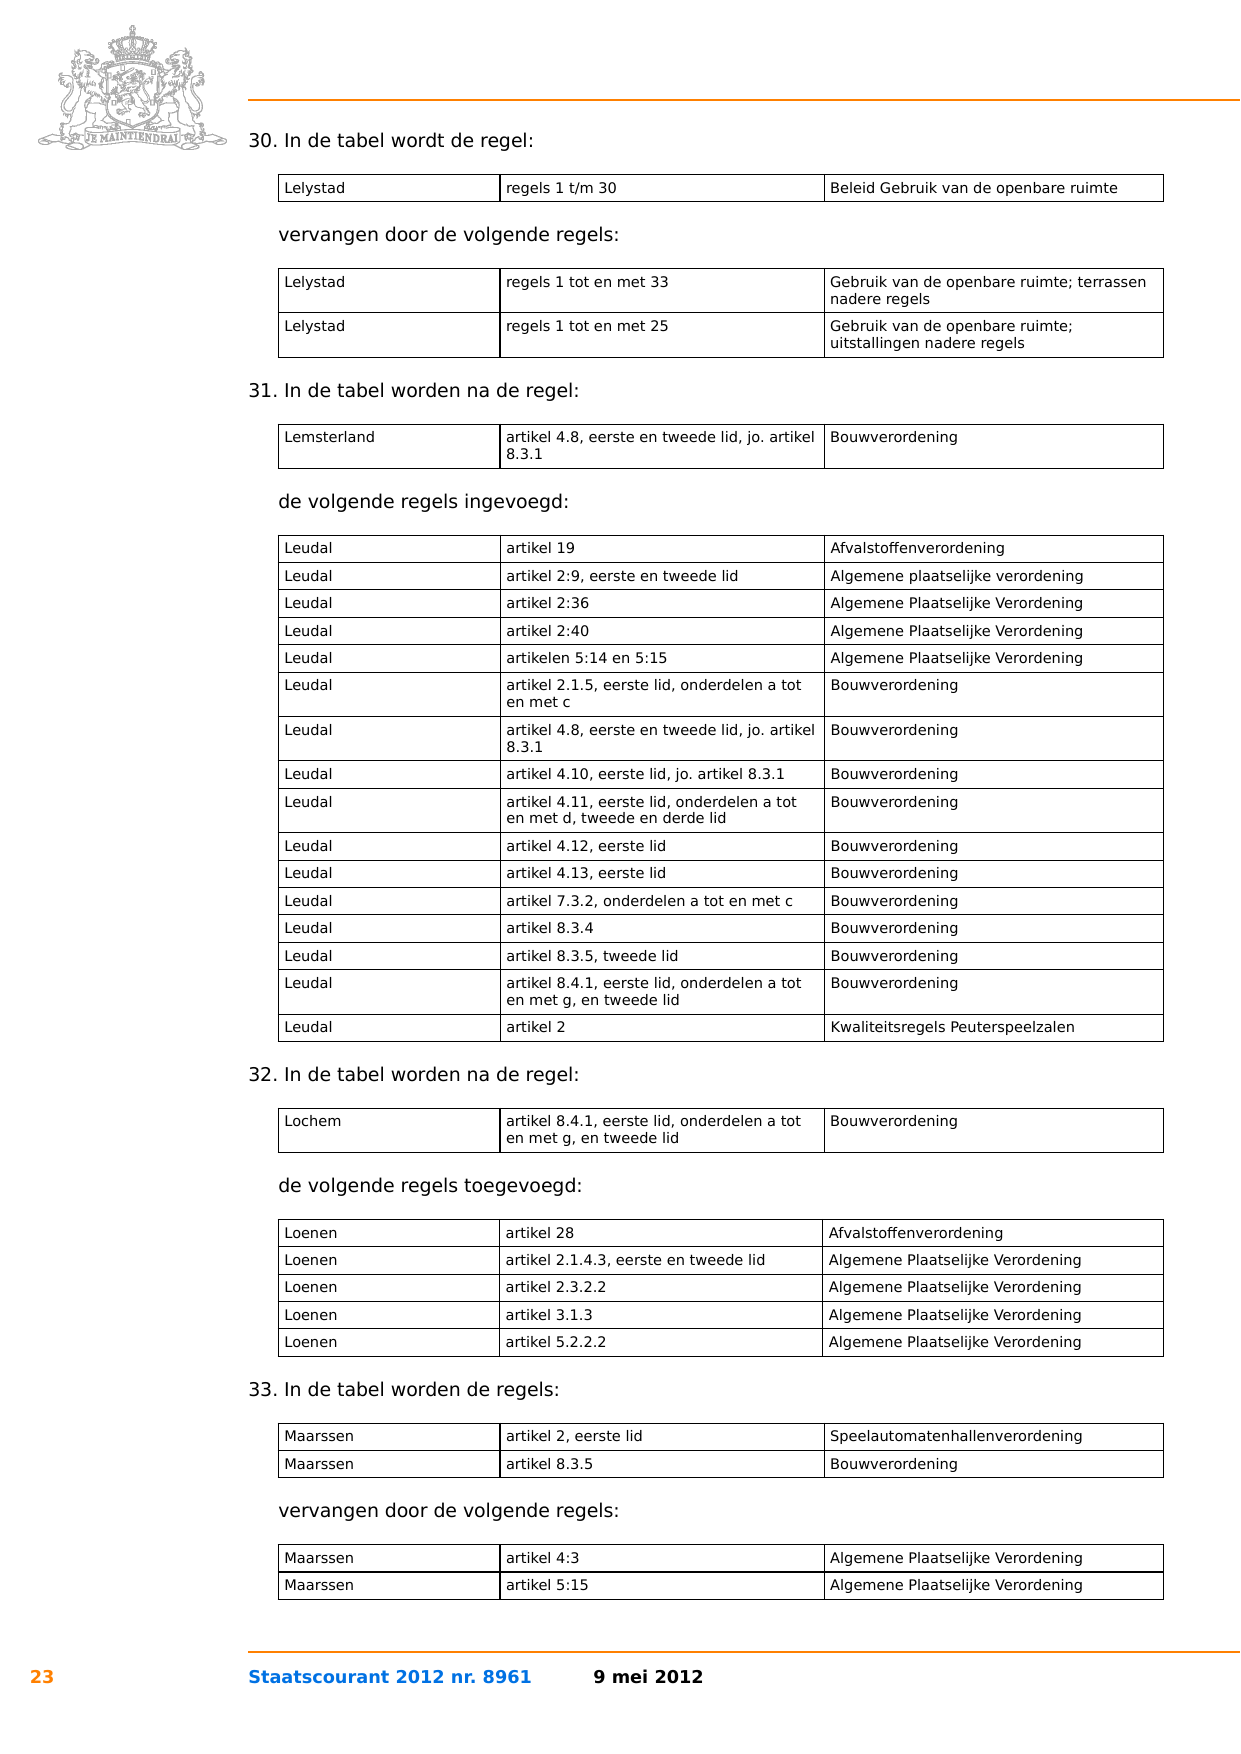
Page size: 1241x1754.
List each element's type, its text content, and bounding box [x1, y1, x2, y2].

table_cell artikel 5.2.2.2 [500, 1329, 822, 1356]
table_cell Bouwverordening [825, 673, 1163, 716]
table_cell Bouwverordening [825, 1451, 1163, 1477]
table_cell Bouwverordening [825, 888, 1163, 914]
text de volgende regels ingevoegd: [278, 491, 1163, 513]
table_cell Bouwverordening [825, 717, 1163, 760]
table_header Lelystad [279, 269, 499, 312]
table_header artikel 4.8, eerste en tweede lid, jo. artikel 8.3.1 [501, 425, 824, 468]
table_cell Algemene Plaatselijke Verordening [825, 645, 1163, 672]
table_cell artikel 8.3.5 [501, 1451, 824, 1477]
table_header artikel 4:3 [501, 1545, 824, 1571]
table_cell Maarssen [279, 1451, 499, 1477]
table_cell Algemene Plaatselijke Verordening [823, 1329, 1163, 1356]
table_cell Bouwverordening [825, 943, 1163, 969]
text de volgende regels toegevoegd: [278, 1175, 1163, 1197]
table_header Lelystad [279, 175, 499, 201]
table_header artikel 28 [500, 1220, 822, 1246]
table_cell Bouwverordening [825, 761, 1163, 788]
table_cell Kwaliteitsregels Peuterspeelzalen [825, 1015, 1163, 1041]
text vervangen door de volgende regels: [278, 1500, 1163, 1522]
table_header Bouwverordening [825, 1109, 1163, 1152]
table_cell Leudal [279, 590, 500, 617]
table_cell regels 1 tot en met 25 [501, 313, 824, 357]
table_cell artikel 2.1.4.3, eerste en tweede lid [500, 1247, 822, 1273]
table_header artikel 2, eerste lid [501, 1424, 824, 1450]
table_cell artikel 4.12, eerste lid [501, 833, 824, 859]
table_header Gebruik van de openbare ruimte; terrassen nadere regels [825, 269, 1163, 312]
text 30. In de tabel wordt de regel: [248, 130, 1163, 152]
table_header Lemsterland [279, 425, 499, 468]
table_header regels 1 t/m 30 [501, 175, 824, 201]
table_cell Bouwverordening [825, 789, 1163, 832]
table_cell artikel 2:36 [501, 590, 824, 617]
table_cell artikel 8.3.5, tweede lid [501, 943, 824, 969]
table_cell artikel 4.8, eerste en tweede lid, jo. artikel 8.3.1 [501, 717, 824, 760]
table_header Lochem [279, 1109, 499, 1152]
text 33. In de tabel worden de regels: [248, 1379, 1163, 1401]
table_cell Bouwverordening [825, 970, 1163, 1013]
table_cell Leudal [279, 789, 500, 832]
table_cell artikel 2:9, eerste en tweede lid [501, 563, 824, 589]
table_cell Algemene Plaatselijke Verordening [823, 1247, 1163, 1273]
table_cell Algemene plaatselijke verordening [825, 563, 1163, 589]
picture [38, 25, 227, 150]
table_cell Leudal [279, 970, 500, 1013]
table_header Leudal [279, 536, 500, 562]
table_cell Algemene Plaatselijke Verordening [823, 1302, 1163, 1328]
table_cell Bouwverordening [825, 915, 1163, 942]
table_cell artikel 2:40 [501, 618, 824, 644]
table_cell Leudal [279, 673, 500, 716]
table_cell artikel 3.1.3 [500, 1302, 822, 1328]
table_header Bouwverordening [825, 425, 1163, 468]
table_cell Leudal [279, 1015, 500, 1041]
table_header Afvalstoffenverordening [825, 536, 1163, 562]
table_cell Leudal [279, 618, 500, 644]
table_cell artikel 2.1.5, eerste lid, onderdelen a tot en met c [501, 673, 824, 716]
table_cell Bouwverordening [825, 833, 1163, 859]
table_cell Leudal [279, 717, 500, 760]
table_cell Leudal [279, 943, 500, 969]
table_header Maarssen [279, 1545, 499, 1571]
table_header Algemene Plaatselijke Verordening [825, 1545, 1163, 1571]
table_cell artikel 4.11, eerste lid, onderdelen a tot en met d, tweede en derde lid [501, 789, 824, 832]
table_cell Algemene Plaatselijke Verordening [825, 1573, 1163, 1599]
table_header Maarssen [279, 1424, 499, 1450]
table_cell Loenen [279, 1247, 499, 1273]
table_header regels 1 tot en met 33 [501, 269, 824, 312]
table_cell artikel 4.10, eerste lid, jo. artikel 8.3.1 [501, 761, 824, 788]
table_cell artikel 8.4.1, eerste lid, onderdelen a tot en met g, en tweede lid [501, 970, 824, 1013]
text 31. In de tabel worden na de regel: [248, 379, 1163, 402]
table_header Afvalstoffenverordening [823, 1220, 1163, 1246]
table_header artikel 8.4.1, eerste lid, onderdelen a tot en met g, en tweede lid [501, 1109, 824, 1152]
text 32. In de tabel worden na de regel: [248, 1064, 1163, 1086]
table_cell Loenen [279, 1275, 499, 1301]
table_cell Bouwverordening [825, 861, 1163, 887]
table_cell Leudal [279, 761, 500, 788]
table_header Loenen [279, 1220, 499, 1246]
table_cell Leudal [279, 563, 500, 589]
table_cell Gebruik van de openbare ruimte; uitstallingen nadere regels [825, 313, 1163, 357]
table_cell Leudal [279, 861, 500, 887]
table_cell artikel 2 [501, 1015, 824, 1041]
table_cell artikel 4.13, eerste lid [501, 861, 824, 887]
table_cell artikelen 5:14 en 5:15 [501, 645, 824, 672]
table_cell Loenen [279, 1302, 499, 1328]
table_cell Maarssen [279, 1573, 499, 1599]
table_cell Loenen [279, 1329, 499, 1356]
table_cell Lelystad [279, 313, 499, 357]
table_header Beleid Gebruik van de openbare ruimte [825, 175, 1163, 201]
table_cell artikel 7.3.2, onderdelen a tot en met c [501, 888, 824, 914]
table_cell Algemene Plaatselijke Verordening [823, 1275, 1163, 1301]
table_cell artikel 2.3.2.2 [500, 1275, 822, 1301]
table_header artikel 19 [501, 536, 824, 562]
table_header Speelautomatenhallenverordening [825, 1424, 1163, 1450]
table_cell Leudal [279, 833, 500, 859]
table_cell Algemene Plaatselijke Verordening [825, 618, 1163, 644]
table_cell Leudal [279, 915, 500, 942]
table_cell Algemene Plaatselijke Verordening [825, 590, 1163, 617]
table_cell artikel 8.3.4 [501, 915, 824, 942]
table_cell artikel 5:15 [501, 1573, 824, 1599]
table_cell Leudal [279, 888, 500, 914]
text vervangen door de volgende regels: [278, 224, 1163, 246]
table_cell Leudal [279, 645, 500, 672]
